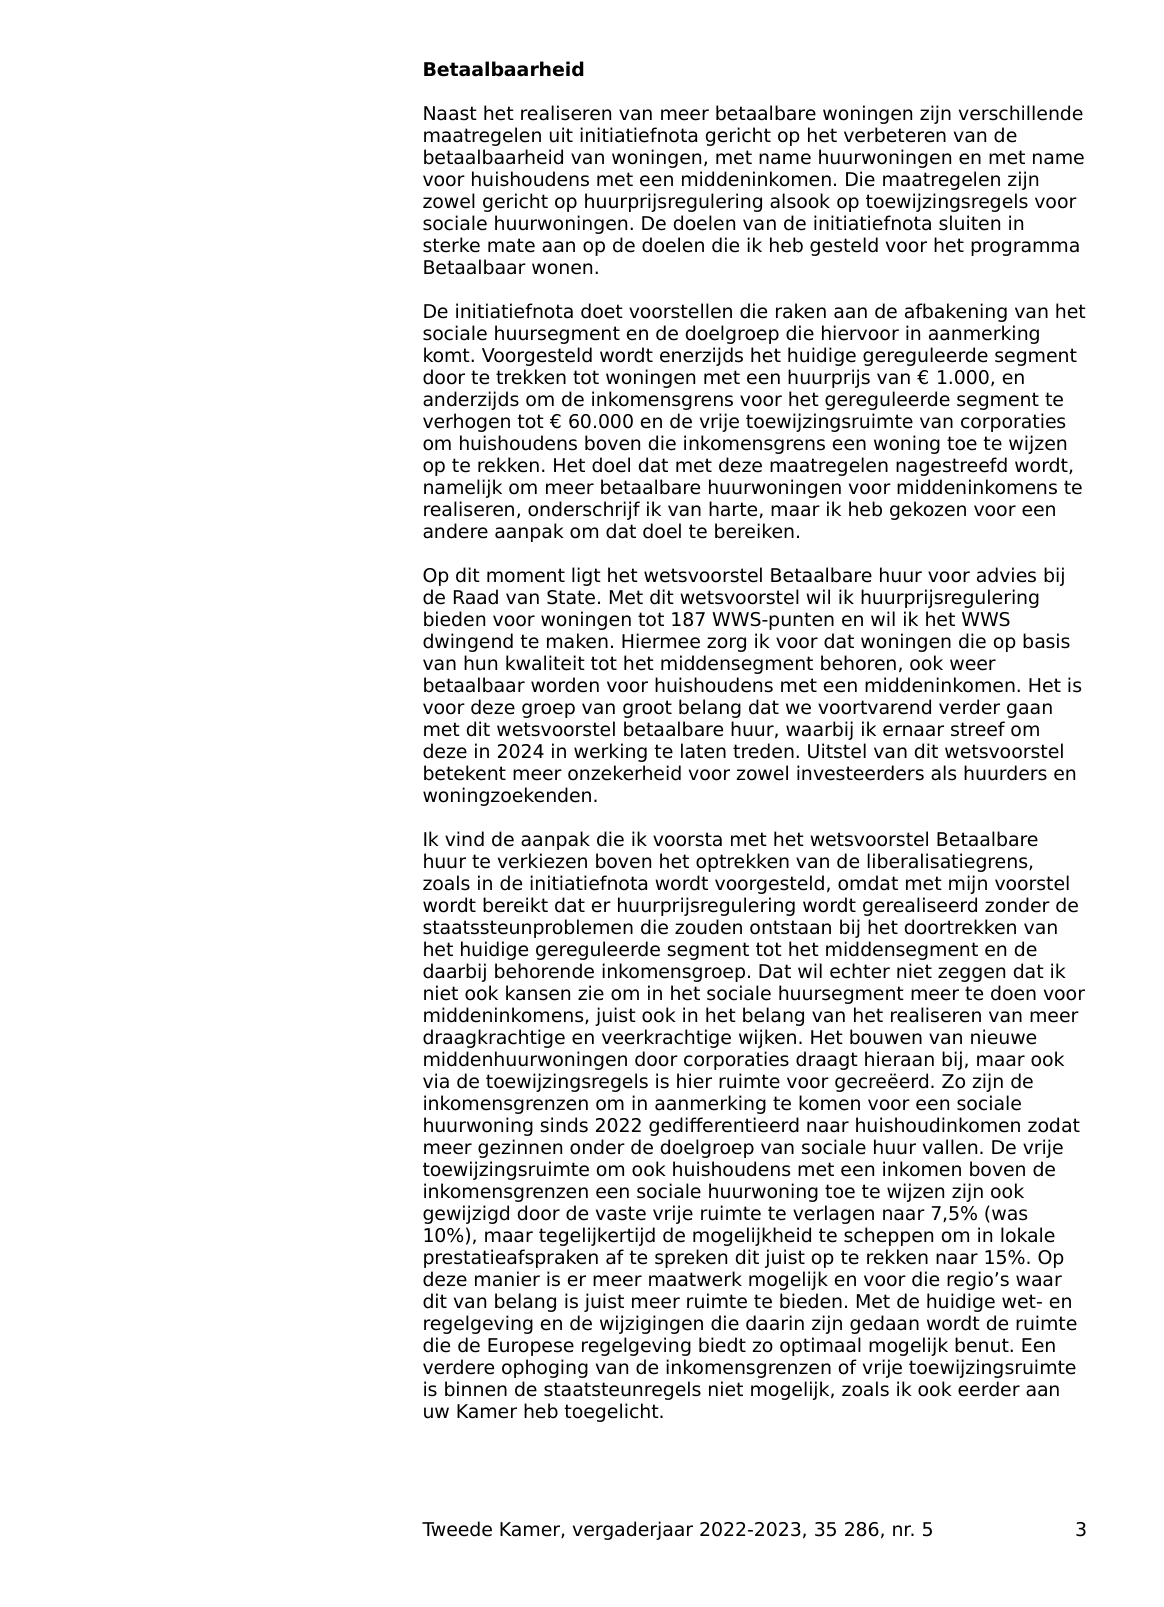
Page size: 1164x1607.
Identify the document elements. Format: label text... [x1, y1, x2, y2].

text Op dit moment ligt het wetsvoorstel Betaalbare huur voor advies bij de Raad van State. Met dit wetsvoorstel wil ik huurprijsregulering bieden voor woningen tot 187 WWS-punten en wil ik het WWS dwingend te maken. Hiermee zorg ik voor dat woningen die op basis van hun kwaliteit tot het middensegment behoren, ook weer betaalbaar worden voor huishoudens met een middeninkomen. Het is voor deze groep van groot belang dat we voortvarend verder gaan met dit wetsvoorstel betaalbare huur, waarbij ik ernaar streef om deze in 2024 in werking te laten treden. Uitstel van dit wetsvoorstel betekent meer onzekerheid voor zowel investeerders als huurders en woningzoekenden. [422, 565, 1087, 807]
text Ik vind de aanpak die ik voorsta met het wetsvoorstel Betaalbare huur te verkiezen boven het optrekken van de liberalisatiegrens, zoals in de initiatiefnota wordt voorgesteld, omdat met mijn voorstel wordt bereikt dat er huurprijsregulering wordt gerealiseerd zonder de staatssteunproblemen die zouden ontstaan bij het doortrekken van het huidige gereguleerde segment tot het middensegment en de daarbij behorende inkomensgroep. Dat wil echter niet zeggen dat ik niet ook kansen zie om in het sociale huursegment meer te doen voor middeninkomens, juist ook in het belang van het realiseren van meer draagkrachtige en veerkrachtige wijken. Het bouwen van nieuwe middenhuurwoningen door corporaties draagt hieraan bij, maar ook via de toewijzingsregels is hier ruimte voor gecreëerd. Zo zijn de inkomensgrenzen om in aanmerking te komen voor een sociale huurwoning sinds 2022 gedifferentieerd naar huishoudinkomen zodat meer gezinnen onder de doelgroep van sociale huur vallen. De vrije toewijzingsruimte om ook huishoudens met een inkomen boven de inkomensgrenzen een sociale huurwoning toe te wijzen zijn ook gewijzigd door de vaste vrije ruimte te verlagen naar 7,5% (was 10%), maar tegelijkertijd de mogelijkheid te scheppen om in lokale prestatieafspraken af te spreken dit juist op te rekken naar 15%. Op deze manier is er meer maatwerk mogelijk en voor die regio’s waar dit van belang is juist meer ruimte te bieden. Met de huidige wet- en regelgeving en de wijzigingen die daarin zijn gedaan wordt de ruimte die de Europese regelgeving biedt zo optimaal mogelijk benut. Een verdere ophoging van de inkomensgrenzen of vrije toewijzingsruimte is binnen de staatsteunregels niet mogelijk, zoals ik ook eerder aan uw Kamer heb toegelicht. [422, 829, 1087, 1423]
text Naast het realiseren van meer betaalbare woningen zijn verschillende maatregelen uit initiatiefnota gericht op het verbeteren van de betaalbaarheid van woningen, met name huurwoningen en met name voor huishoudens met een middeninkomen. Die maatregelen zijn zowel gericht op huurprijsregulering alsook op toewijzingsregels voor sociale huurwoningen. De doelen van de initiatiefnota sluiten in sterke mate aan op de doelen die ik heb gesteld voor het programma Betaalbaar wonen. [422, 103, 1087, 279]
subtitle Betaalbaarheid [422, 59, 1087, 81]
text De initiatiefnota doet voorstellen die raken aan de afbakening van het sociale huursegment en de doelgroep die hiervoor in aanmerking komt. Voorgesteld wordt enerzijds het huidige gereguleerde segment door te trekken tot woningen met een huurprijs van € 1.000, en anderzijds om de inkomensgrens voor het gereguleerde segment te verhogen tot € 60.000 en de vrije toewijzingsruimte van corporaties om huishoudens boven die inkomensgrens een woning toe te wijzen op te rekken. Het doel dat met deze maatregelen nagestreefd wordt, namelijk om meer betaalbare huurwoningen voor middeninkomens te realiseren, onderschrijf ik van harte, maar ik heb gekozen voor een andere aanpak om dat doel te bereiken. [422, 301, 1087, 543]
